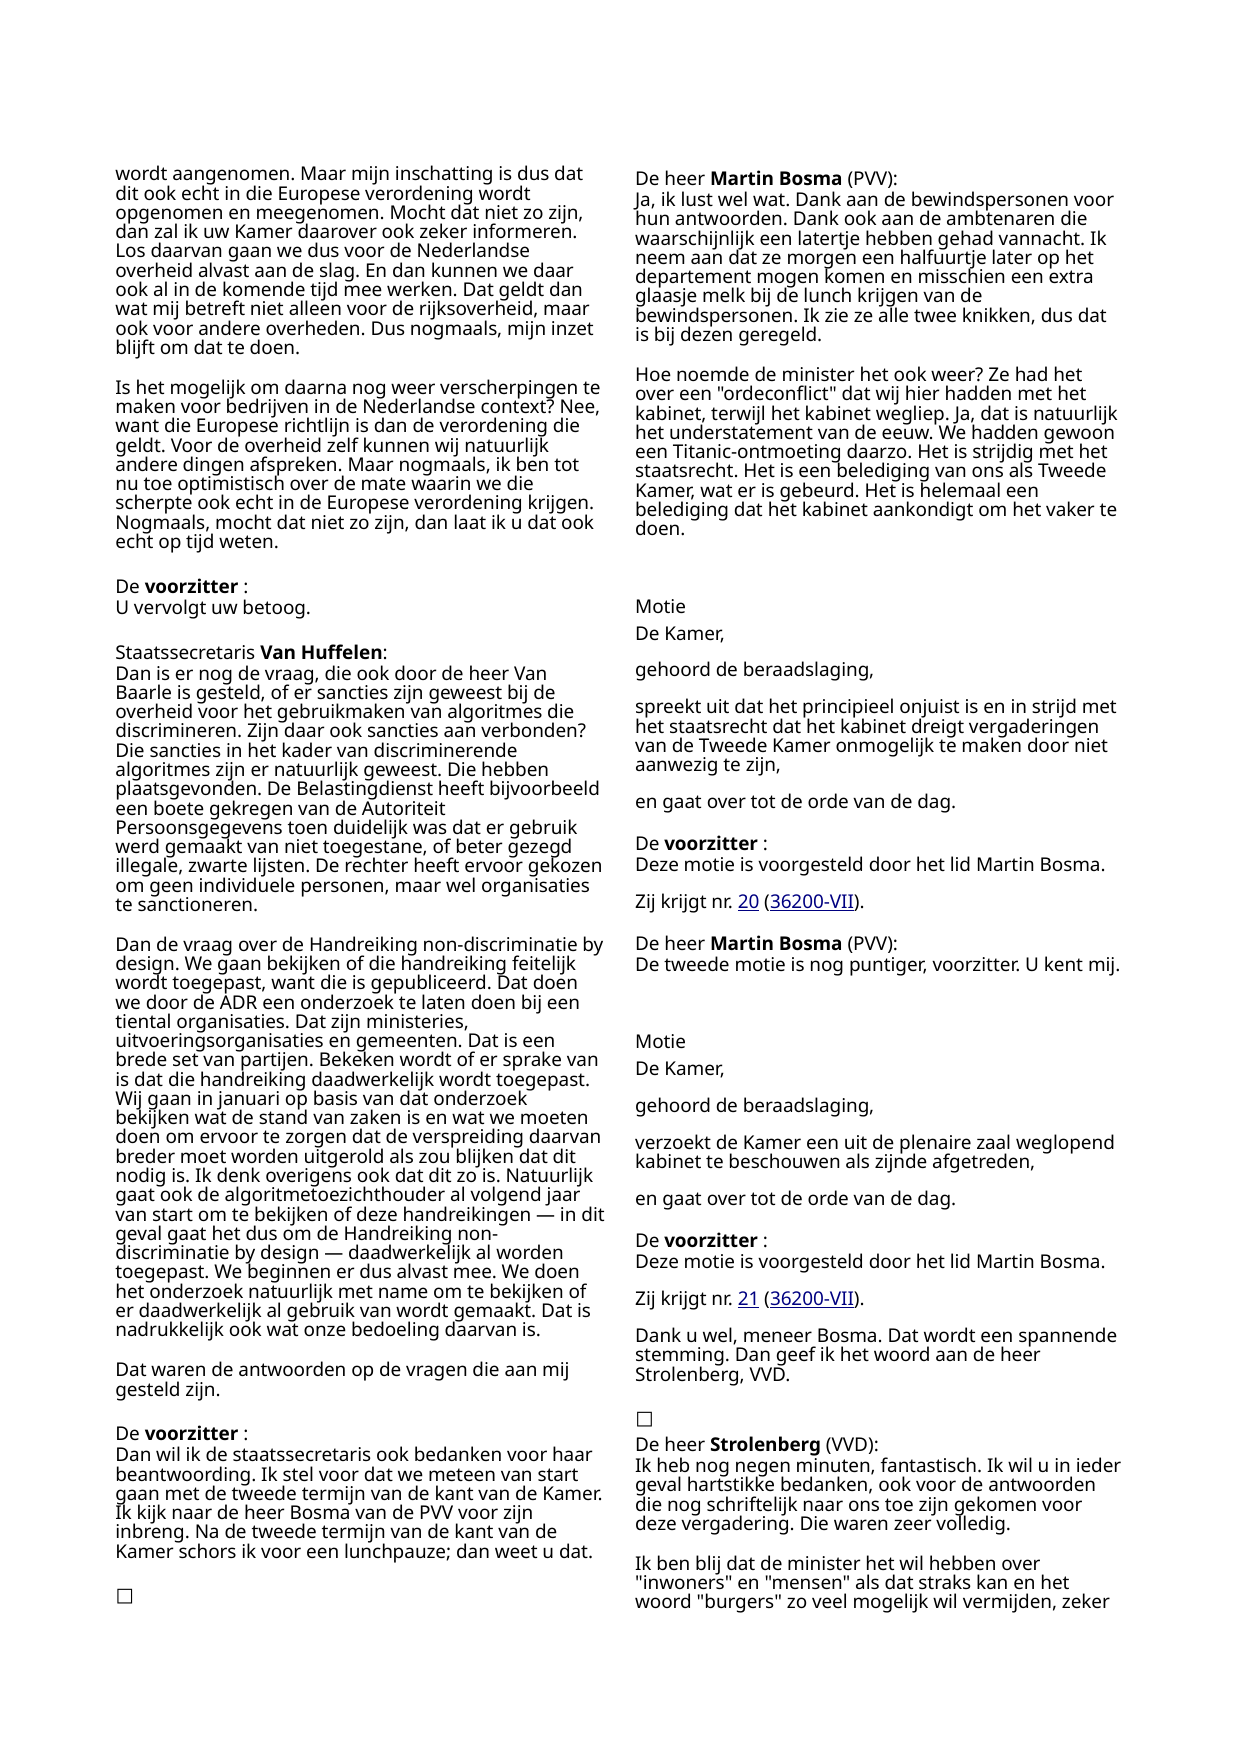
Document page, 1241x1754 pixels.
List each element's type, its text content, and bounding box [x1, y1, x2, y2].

text De tweede motie is nog puntiger, voorzitter. U kent mij. [635, 956, 1125, 975]
text De Kamer, [635, 1060, 1125, 1079]
text Dat waren de antwoorden op de vragen die aan mij gesteld zijn. [115, 1361, 605, 1400]
text en gaat over tot de orde van de dag. [635, 793, 1125, 812]
text Is het mogelijk om daarna nog weer verscherpingen te maken voor bedrijven in de Nederlandse context? Nee, want die Europese richtlijn is dan de verordening die geldt. Voor de overheid zelf kunnen wij natuurlijk andere dingen afspreken. Maar nogmaals, ik ben tot nu toe optimistisch over de mate waarin we die scherpte ook echt in de Europese verordening krijgen. Nogmaals, mocht dat niet zo zijn, dan laat ik u dat ook echt op tijd weten. [115, 379, 605, 552]
text U vervolgt uw betoog. [115, 599, 605, 618]
text Deze motie is voorgesteld door het lid Martin Bosma. [635, 1253, 1125, 1272]
text Ja, ik lust wel wat. Dank aan de bewindspersonen voor hun antwoorden. Dank ook aan de ambtenaren die waarschijnlijk een latertje hebben gehad vannacht. Ik neem aan dat ze morgen een halfuurtje later op het departement mogen komen en misschien een extra glaasje melk bij de lunch krijgen van de bewindspersonen. Ik zie ze alle twee knikken, dus dat is bij dezen geregeld. [635, 191, 1125, 345]
text spreekt uit dat het principieel onjuist is en in strijd met het staatsrecht dat het kabinet dreigt vergaderingen van de Tweede Kamer onmogelijk te maken door niet aanwezig te zijn, [635, 698, 1125, 776]
text gehoord de beraadslaging, [635, 1097, 1125, 1116]
text Staatssecretaris Van Huffelen: [115, 639, 605, 664]
text Dan wil ik de staatssecretaris ook bedanken voor haar beantwoording. Ik stel voor dat we meteen van start gaan met de tweede termijn van de kant van de Kamer. Ik kijk naar de heer Bosma van de PVV voor zijn inbreng. Na de tweede termijn van de kant van de Kamer schors ik voor een lunchpauze; dan weet u dat. [115, 1446, 605, 1562]
text Ik heb nog negen minuten, fantastisch. Ik wil u in ieder geval hartstikke bedanken, ook voor de antwoorden die nog schriftelijk naar ons toe zijn gekomen voor deze vergadering. Die waren zeer volledig. [635, 1457, 1125, 1534]
text Ik ben blij dat de minister het wil hebben over "inwoners" en "mensen" als dat straks kan en het woord "burgers" zo veel mogelijk wil vermijden, zeker [635, 1555, 1125, 1613]
text en gaat over tot de orde van de dag. [635, 1190, 1125, 1209]
text Dan is er nog de vraag, die ook door de heer Van Baarle is gesteld, of er sancties zijn geweest bij de overheid voor het gebruikmaken van algoritmes die discrimineren. Zijn daar ook sancties aan verbonden? Die sancties in het kader van discriminerende algoritmes zijn er natuurlijk geweest. Die hebben plaatsgevonden. De Belastingdienst heeft bijvoorbeeld een boete gekregen van de Autoriteit Persoonsgegevens toen duidelijk was dat er gebruik werd gemaakt van niet toegestane, of beter gezegd illegale, zwarte lijsten. De rechter heeft ervoor gekozen om geen individuele personen, maar wel organisaties te sanctioneren. [115, 664, 605, 915]
text De heer Martin Bosma (PVV): [635, 930, 1125, 956]
text De voorzitter : [115, 1421, 605, 1446]
text verzoekt de Kamer een uit de plenaire zaal weglopend kabinet te beschouwen als zijnde afgetreden, [635, 1134, 1125, 1173]
text De voorzitter : [635, 830, 1125, 856]
text Motie [635, 593, 1125, 618]
text De heer Strolenberg (VVD): [635, 1431, 1125, 1457]
text De voorzitter : [635, 1227, 1125, 1253]
text Zij krijgt nr. 21 (36200-VII). [635, 1290, 1125, 1309]
text gehoord de beraadslaging, [635, 661, 1125, 681]
text Dank u wel, meneer Bosma. Dat wordt een spannende stemming. Dan geef ik het woord aan de heer Strolenberg, VVD. [635, 1327, 1125, 1385]
text Deze motie is voorgesteld door het lid Martin Bosma. [635, 856, 1125, 875]
text ⬜ [635, 1406, 1125, 1431]
text Dan de vraag over de Handreiking non-discriminatie by design. We gaan bekijken of die handreiking feitelijk wordt toegepast, want die is gepubliceerd. Dat doen we door de ADR een onderzoek te laten doen bij een tiental organisaties. Dat zijn ministeries, uitvoeringsorganisaties en gemeenten. Dat is een brede set van partijen. Bekeken wordt of er sprake van is dat die handreiking daadwerkelijk wordt toegepast. Wij gaan in januari op basis van dat onderzoek bekijken wat de stand van zaken is en wat we moeten doen om ervoor te zorgen dat de verspreiding daarvan breder moet worden uitgerold als zou blijken dat dit nodig is. Ik denk overigens ook dat dit zo is. Natuurlijk gaat ook de algoritmetoezichthouder al volgend jaar van start om te bekijken of deze handreikingen — in dit geval gaat het dus om de Handreiking non-discriminatie by design — daadwerkelijk al worden toegepast. We beginnen er dus alvast mee. We doen het onderzoek natuurlijk met name om te bekijken of er daadwerkelijk al gebruik van wordt gemaakt. Dat is nadrukkelijk ook wat onze bedoeling daarvan is. [115, 936, 605, 1341]
text Zij krijgt nr. 20 (36200-VII). [635, 893, 1125, 912]
text Hoe noemde de minister het ook weer? Ze had het over een "ordeconflict" dat wij hier hadden met het kabinet, terwijl het kabinet wegliep. Ja, dat is natuurlijk het understatement van de eeuw. We hadden gewoon een Titanic-ontmoeting daarzo. Het is strijdig met het staatsrecht. Het is een belediging van ons als Tweede Kamer, wat er is gebeurd. Het is helemaal een belediging dat het kabinet aankondigt om het vaker te doen. [635, 366, 1125, 539]
text Motie [635, 1028, 1125, 1054]
text De Kamer, [635, 624, 1125, 644]
text De heer Martin Bosma (PVV): [635, 165, 1125, 191]
text De voorzitter : [115, 573, 605, 599]
text ⬜ [115, 1583, 605, 1608]
text wordt aangenomen. Maar mijn inschatting is dus dat dit ook echt in die Europese verordening wordt opgenomen en meegenomen. Mocht dat niet zo zijn, dan zal ik uw Kamer daarover ook zeker informeren. Los daarvan gaan we dus voor de Nederlandse overheid alvast aan de slag. En dan kunnen we daar ook al in de komende tijd mee werken. Dat geldt dan wat mij betreft niet alleen voor de rijksoverheid, maar ook voor andere overheden. Dus nogmaals, mijn inzet blijft om dat te doen. [115, 165, 605, 358]
